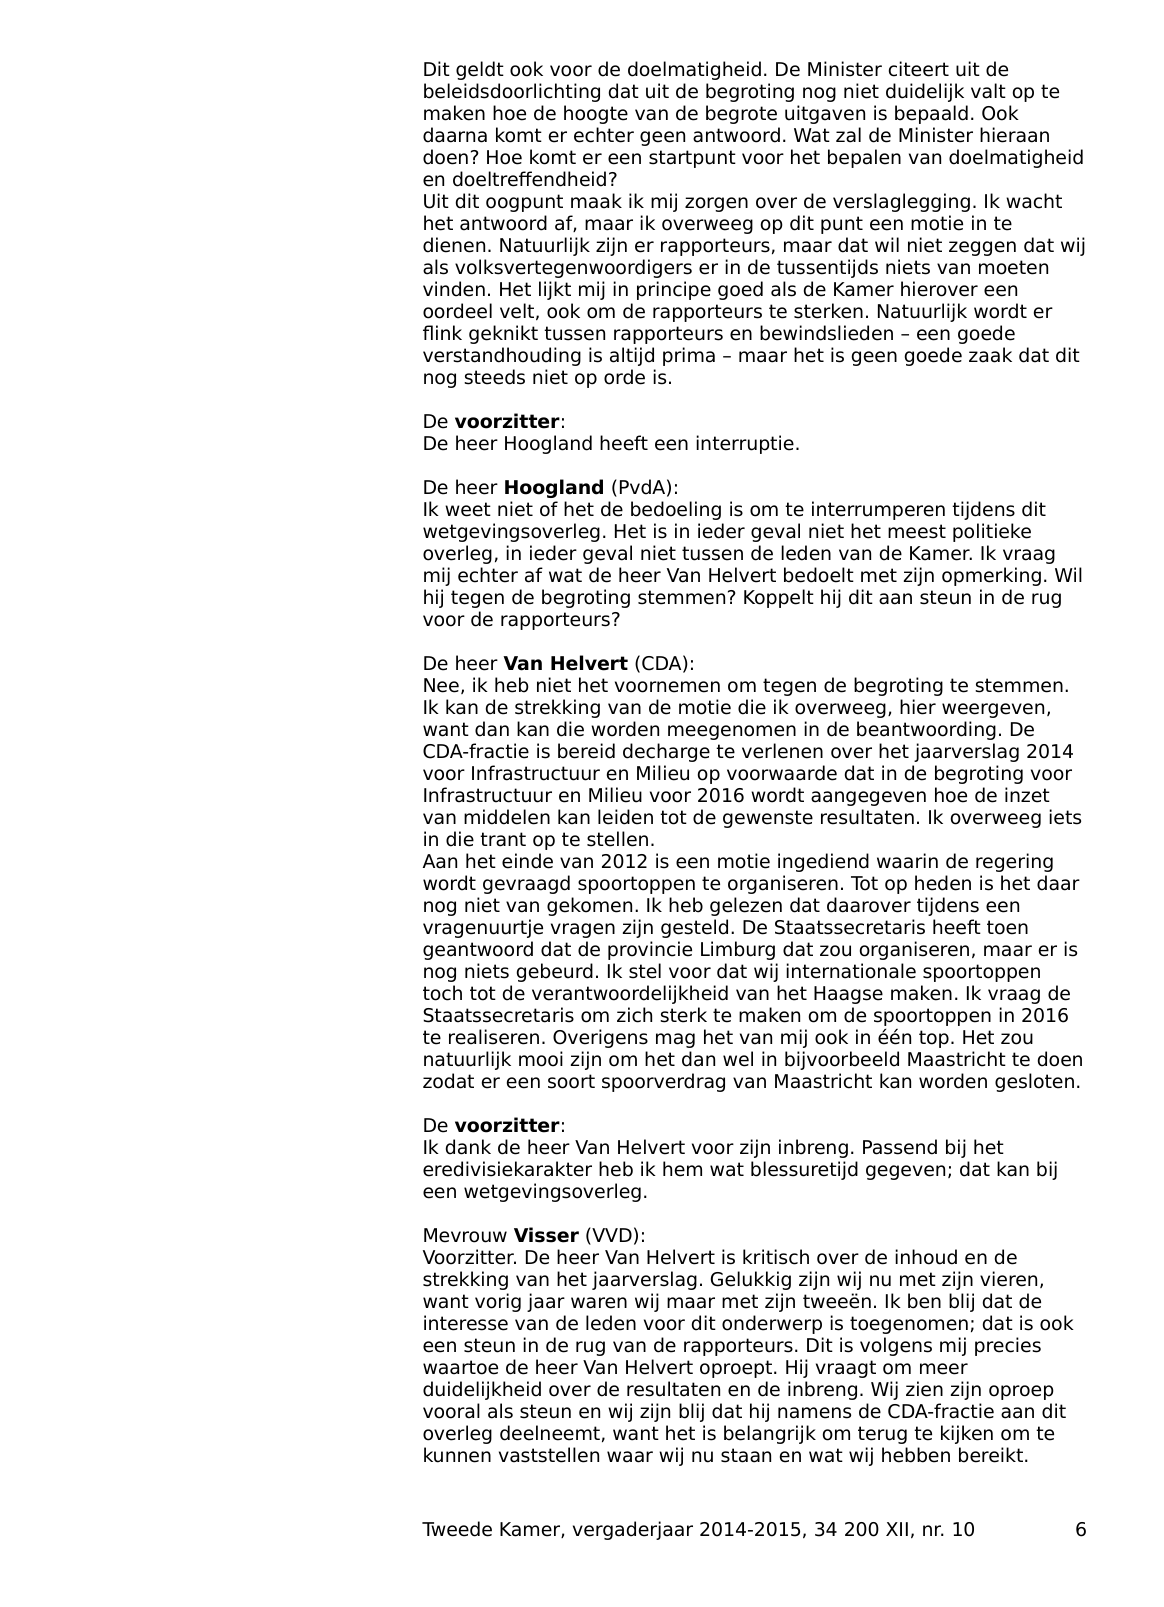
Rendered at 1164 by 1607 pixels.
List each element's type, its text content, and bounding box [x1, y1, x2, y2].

text De voorzitter: [422, 1115, 1087, 1137]
text De voorzitter: [422, 411, 1087, 433]
text Dit geldt ook voor de doelmatigheid. De Minister citeert uit de beleidsdoorlichting dat uit de begroting nog niet duidelijk valt op te maken hoe de hoogte van de begrote uitgaven is bepaald. Ook daarna komt er echter geen antwoord. Wat zal de Minister hieraan doen? Hoe komt er een startpunt voor het bepalen van doelmatigheid en doeltreffendheid? [422, 59, 1087, 191]
text Mevrouw Visser (VVD): [422, 1225, 1087, 1247]
text Aan het einde van 2012 is een motie ingediend waarin de regering wordt gevraagd spoortoppen te organiseren. Tot op heden is het daar nog niet van gekomen. Ik heb gelezen dat daarover tijdens een vragenuurtje vragen zijn gesteld. De Staatssecretaris heeft toen geantwoord dat de provincie Limburg dat zou organiseren, maar er is nog niets gebeurd. Ik stel voor dat wij internationale spoortoppen toch tot de verantwoordelijkheid van het Haagse maken. Ik vraag de Staatssecretaris om zich sterk te maken om de spoortoppen in 2016 te realiseren. Overigens mag het van mij ook in één top. Het zou natuurlijk mooi zijn om het dan wel in bijvoorbeeld Maastricht te doen zodat er een soort spoorverdrag van Maastricht kan worden gesloten. [422, 851, 1087, 1093]
text De heer Hoogland heeft een interruptie. [422, 433, 1087, 455]
text Uit dit oogpunt maak ik mij zorgen over de verslaglegging. Ik wacht het antwoord af, maar ik overweeg op dit punt een motie in te dienen. Natuurlijk zijn er rapporteurs, maar dat wil niet zeggen dat wij als volksvertegenwoordigers er in de tussentijds niets van moeten vinden. Het lijkt mij in principe goed als de Kamer hierover een oordeel velt, ook om de rapporteurs te sterken. Natuurlijk wordt er flink geknikt tussen rapporteurs en bewindslieden – een goede verstandhouding is altijd prima – maar het is geen goede zaak dat dit nog steeds niet op orde is. [422, 191, 1087, 389]
text Ik dank de heer Van Helvert voor zijn inbreng. Passend bij het eredivisiekarakter heb ik hem wat blessuretijd gegeven; dat kan bij een wetgevingsoverleg. [422, 1137, 1087, 1203]
text Nee, ik heb niet het voornemen om tegen de begroting te stemmen. Ik kan de strekking van de motie die ik overweeg, hier weergeven, want dan kan die worden meegenomen in de beantwoording. De CDA-fractie is bereid decharge te verlenen over het jaarverslag 2014 voor Infrastructuur en Milieu op voorwaarde dat in de begroting voor Infrastructuur en Milieu voor 2016 wordt aangegeven hoe de inzet van middelen kan leiden tot de gewenste resultaten. Ik overweeg iets in die trant op te stellen. [422, 675, 1087, 851]
text De heer Van Helvert (CDA): [422, 653, 1087, 675]
text De heer Hoogland (PvdA): [422, 477, 1087, 499]
text Voorzitter. De heer Van Helvert is kritisch over de inhoud en de strekking van het jaarverslag. Gelukkig zijn wij nu met zijn vieren, want vorig jaar waren wij maar met zijn tweeën. Ik ben blij dat de interesse van de leden voor dit onderwerp is toegenomen; dat is ook een steun in de rug van de rapporteurs. Dit is volgens mij precies waartoe de heer Van Helvert oproept. Hij vraagt om meer duidelijkheid over de resultaten en de inbreng. Wij zien zijn oproep vooral als steun en wij zijn blij dat hij namens de CDA-fractie aan dit overleg deelneemt, want het is belangrijk om terug te kijken om te kunnen vaststellen waar wij nu staan en wat wij hebben bereikt. [422, 1247, 1087, 1467]
text Ik weet niet of het de bedoeling is om te interrumperen tijdens dit wetgevingsoverleg. Het is in ieder geval niet het meest politieke overleg, in ieder geval niet tussen de leden van de Kamer. Ik vraag mij echter af wat de heer Van Helvert bedoelt met zijn opmerking. Wil hij tegen de begroting stemmen? Koppelt hij dit aan steun in de rug voor de rapporteurs? [422, 499, 1087, 631]
